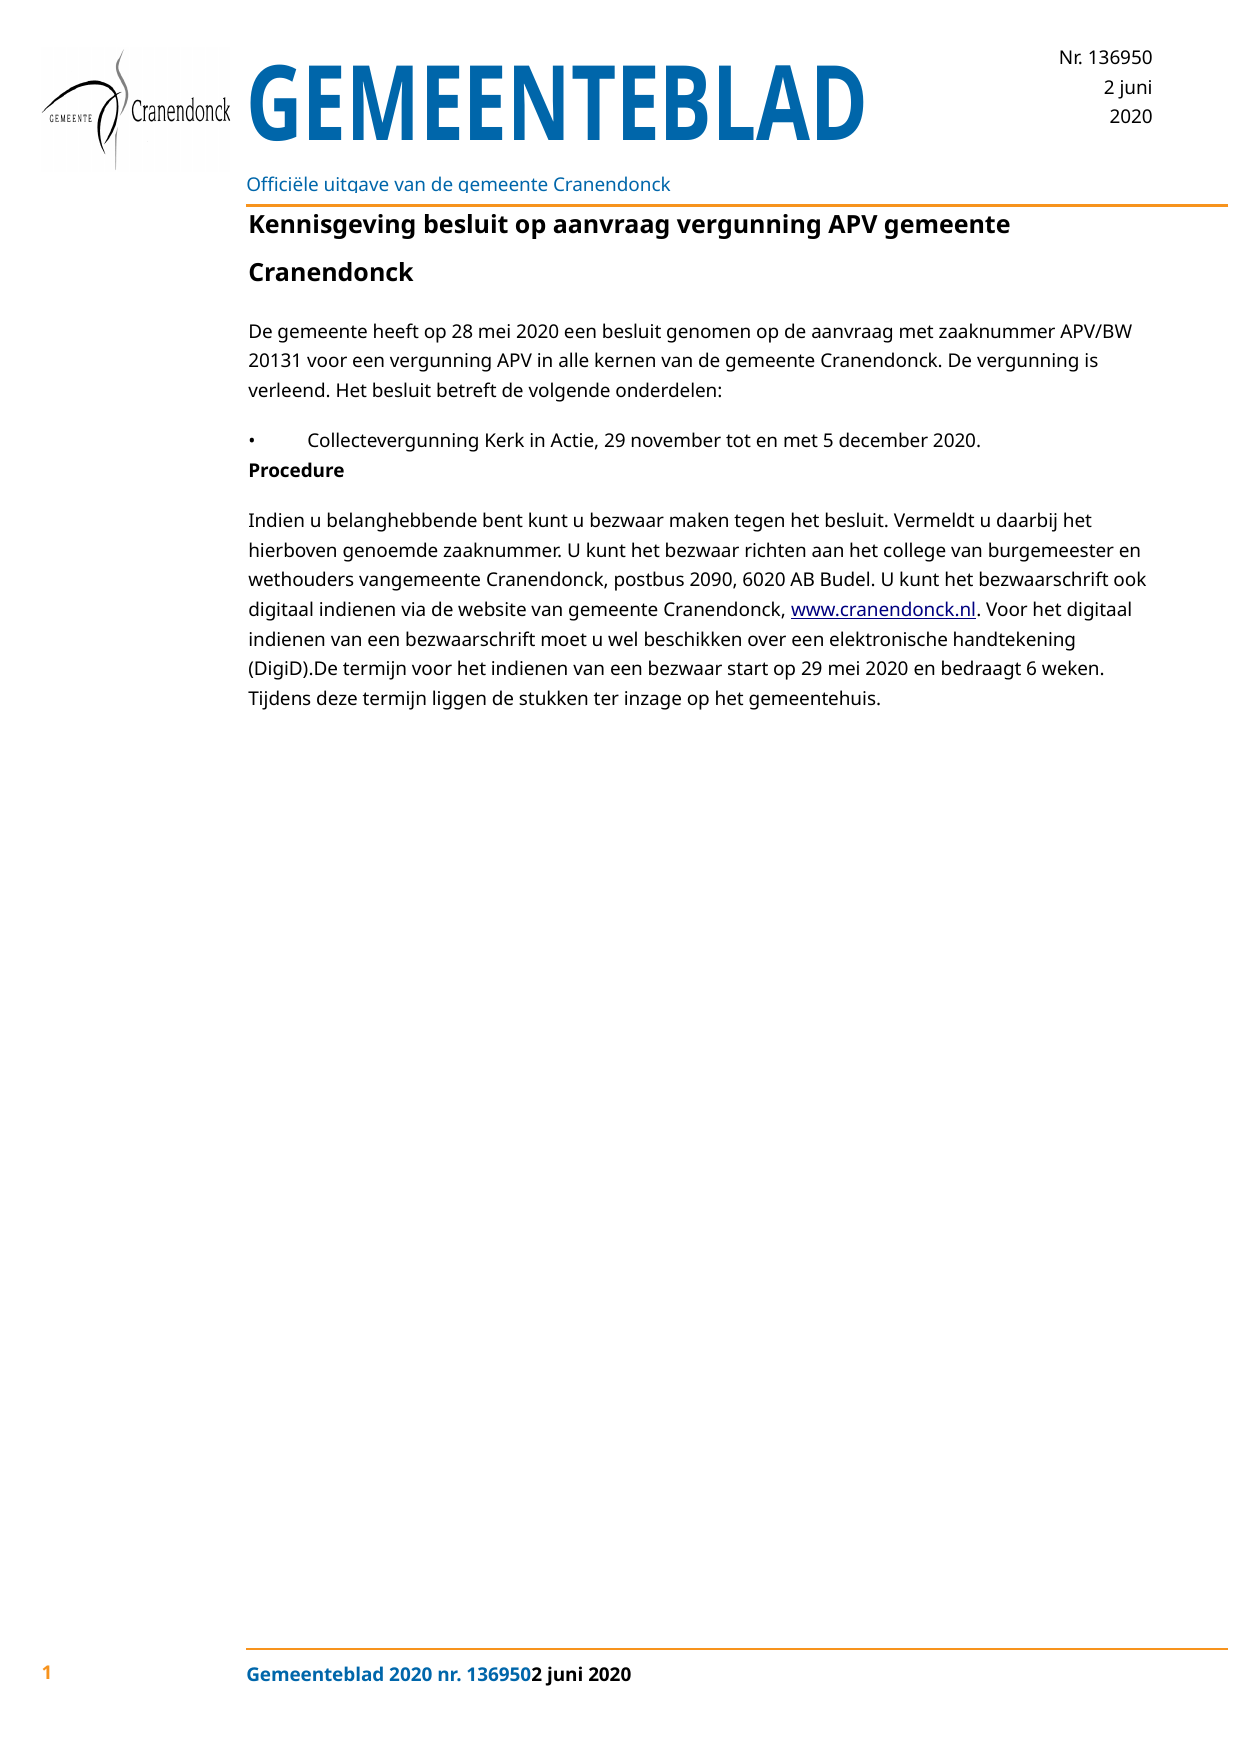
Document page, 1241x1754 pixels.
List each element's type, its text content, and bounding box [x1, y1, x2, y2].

list Collectevergunning Kerk in Actie, 29 november tot en met 5 december 2020. [248, 427, 1152, 453]
text Kennisgeving besluit op aanvraag vergunning APV gemeente Cranendonck [248, 207, 1152, 288]
text De gemeente heeft op 28 mei 2020 een besluit genomen op de aanvraag met zaaknummer APV/BW 20131 voor een vergunning APV in alle kernen van de gemeente Cranendonck. De vergunning is verleend. Het besluit betreft de volgende onderdelen: [248, 318, 1152, 403]
text Indien u belanghebbende bent kunt u bezwaar maken tegen het besluit. Vermeldt u daarbij het hierboven genoemde zaaknummer. U kunt het bezwaar richten aan het college van burgemeester en wethouders vangemeente Cranendonck, postbus 2090, 6020 AB Budel. U kunt het bezwaarschrift ook digitaal indienen via de website van gemeente Cranendonck, www.cranendonck.nl. Voor het digitaal indienen van een bezwaarschrift moet u wel beschikken over een elektronische handtekening (DigiD).De termijn voor het indienen van een bezwaar start op 29 mei 2020 en bedraagt 6 weken. Tijdens deze termijn liggen de stukken ter inzage op het gemeentehuis. [248, 507, 1152, 711]
text Procedure [248, 457, 1152, 483]
picture [41, 47, 231, 172]
